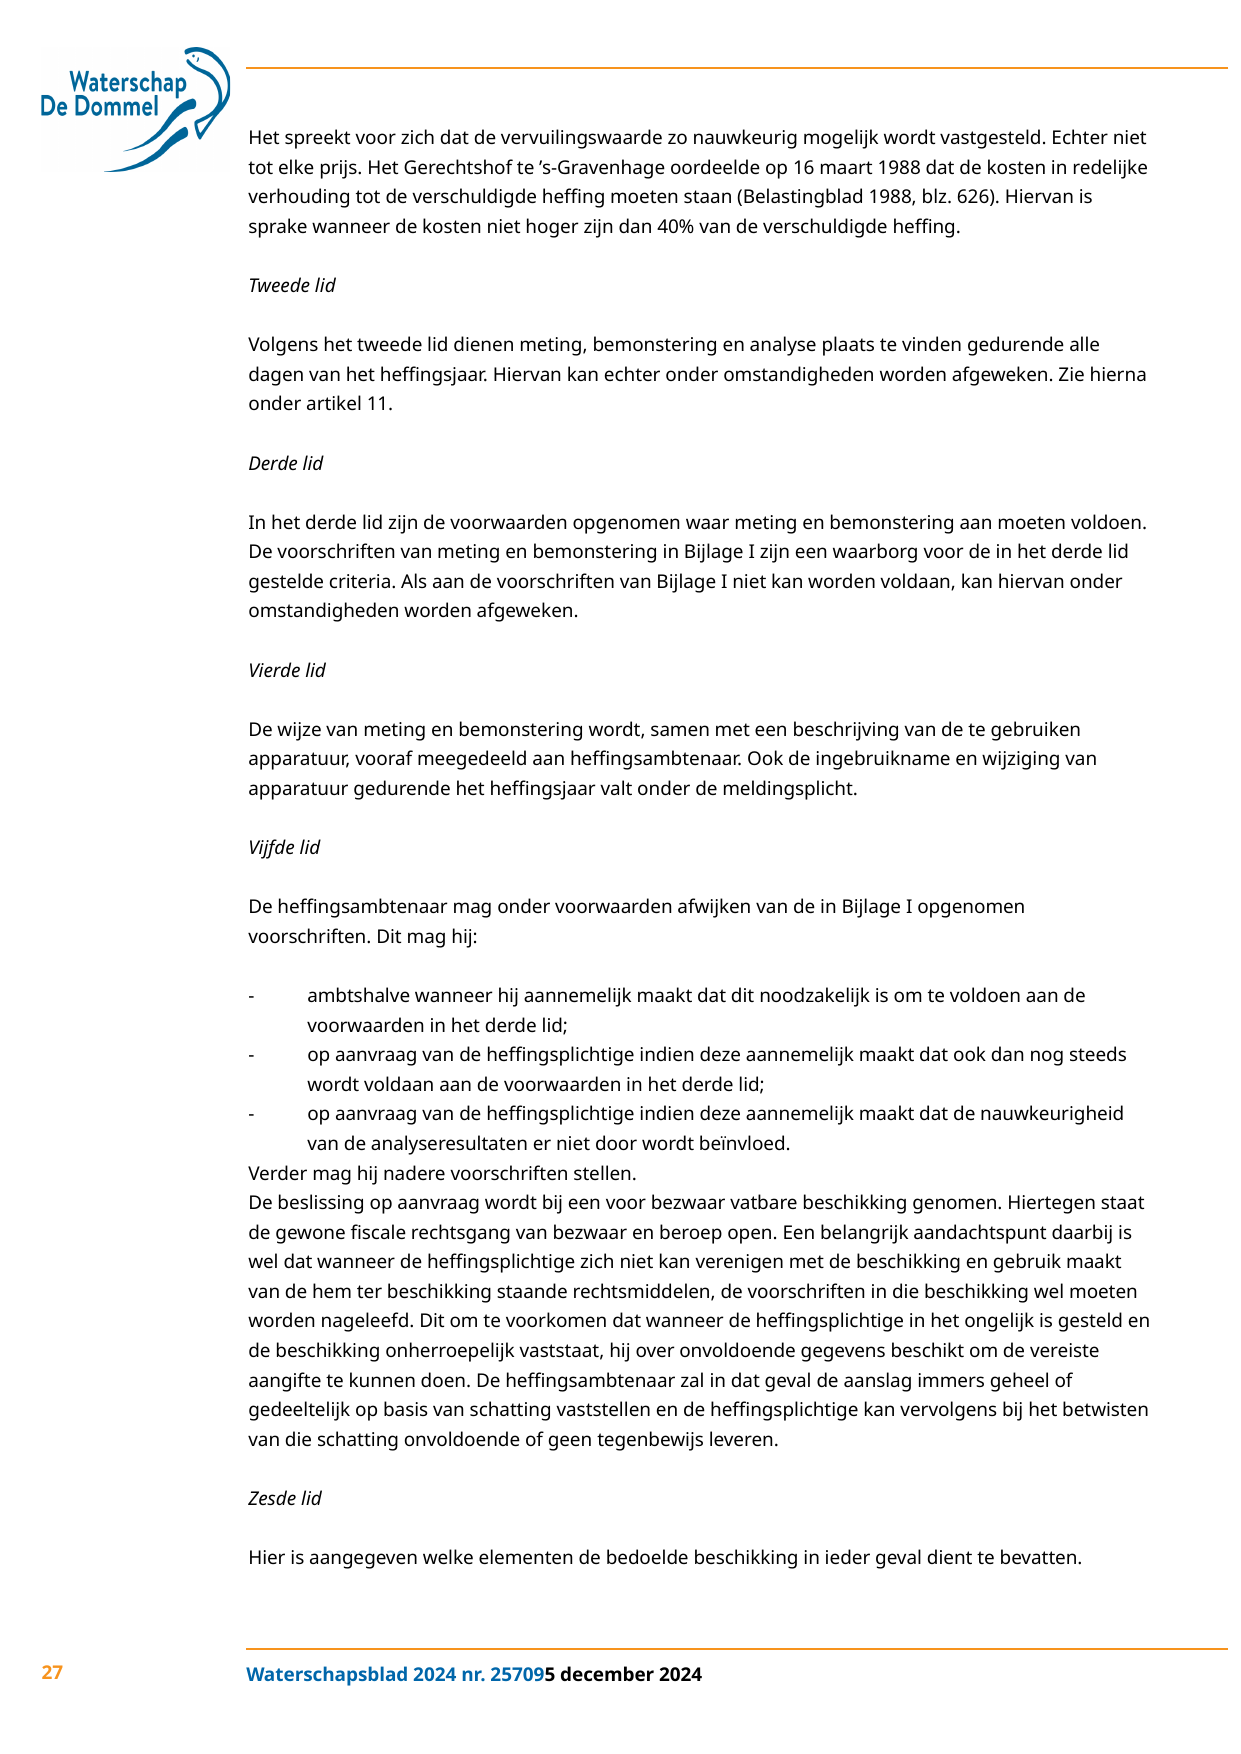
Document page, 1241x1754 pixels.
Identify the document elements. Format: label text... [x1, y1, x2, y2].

text Vijfde lid [248, 834, 1152, 860]
text De beslissing op aanvraag wordt bij een voor bezwaar vatbare beschikking genomen. Hiertegen staat de gewone fiscale rechtsgang van bezwaar en beroep open. Een belangrijk aandachtspunt daarbij is wel dat wanneer de heffingsplichtige zich niet kan verenigen met de beschikking en gebruik maakt van de hem ter beschikking staande rechtsmiddelen, de voorschriften in die beschikking wel moeten worden nageleefd. Dit om te voorkomen dat wanneer de heffingsplichtige in het ongelijk is gesteld en de beschikking onherroepelijk vaststaat, hij over onvoldoende gegevens beschikt om de vereiste aangifte te kunnen doen. De heffingsambtenaar zal in dat geval de aanslag immers geheel of gedeeltelijk op basis van schatting vaststellen en de heffingsplichtige kan vervolgens bij het betwisten van die schatting onvoldoende of geen tegenbewijs leveren. [248, 1189, 1152, 1452]
text Hier is aangegeven welke elementen de bedoelde beschikking in ieder geval dient te bevatten. [248, 1544, 1152, 1570]
picture [198, 118, 210, 131]
list op aanvraag van de heffingsplichtige indien deze aannemelijk maakt dat ook dan nog steeds wordt voldaan aan de voorwaarden in het derde lid; [248, 1041, 1152, 1097]
picture [204, 47, 231, 76]
text Tweede lid [248, 272, 1152, 298]
text Verder mag hij nadere voorschriften stellen. [248, 1160, 1152, 1186]
text In het derde lid zijn de voorwaarden opgenomen waar meting en bemonstering aan moeten voldoen. De voorschriften van meting en bemonstering in Bijlage I zijn een waarborg voor de in het derde lid gestelde criteria. Als aan de voorschriften van Bijlage I niet kan worden voldaan, kan hiervan onder omstandigheden worden afgeweken. [248, 509, 1152, 623]
text Derde lid [248, 450, 1152, 476]
text De heffingsambtenaar mag onder voorwaarden afwijken van de in Bijlage I opgenomen voorschriften. Dit mag hij: [248, 893, 1152, 949]
text Volgens het tweede lid dienen meting, bemonstering en analyse plaats te vinden gedurende alle dagen van het heffingsjaar. Hiervan kan echter onder omstandigheden worden afgeweken. Zie hierna onder artikel 11. [248, 331, 1152, 416]
text Vierde lid [248, 657, 1152, 683]
picture [45, 99, 51, 111]
text Zesde lid [248, 1485, 1152, 1511]
text De wijze van meting en bemonstering wordt, samen met een beschrijving van de te gebruiken apparatuur, vooraf meegedeeld aan heffingsambtenaar. Ook de ingebruikname en wijziging van apparatuur gedurende het heffingsjaar valt onder de meldingsplicht. [248, 716, 1152, 801]
list ambtshalve wanneer hij aannemelijk maakt dat dit noodzakelijk is om te voldoen aan de voorwaarden in het derde lid; [248, 982, 1152, 1038]
list op aanvraag van de heffingsplichtige indien deze aannemelijk maakt dat de nauwkeurigheid van de analyseresultaten er niet door wordt beïnvloed. [248, 1101, 1152, 1156]
picture [41, 47, 231, 172]
text Het spreekt voor zich dat de vervuilingswaarde zo nauwkeurig mogelijk wordt vastgesteld. Echter niet tot elke prijs. Het Gerechtshof te ’s-Gravenhage oordeelde op 16 maart 1988 dat de kosten in redelijke verhouding tot de verschuldigde heffing moeten staan (Belastingblad 1988, blz. 626). Hiervan is sprake wanneer de kosten niet hoger zijn dan 40% van de verschuldigde heffing. [248, 124, 1152, 239]
